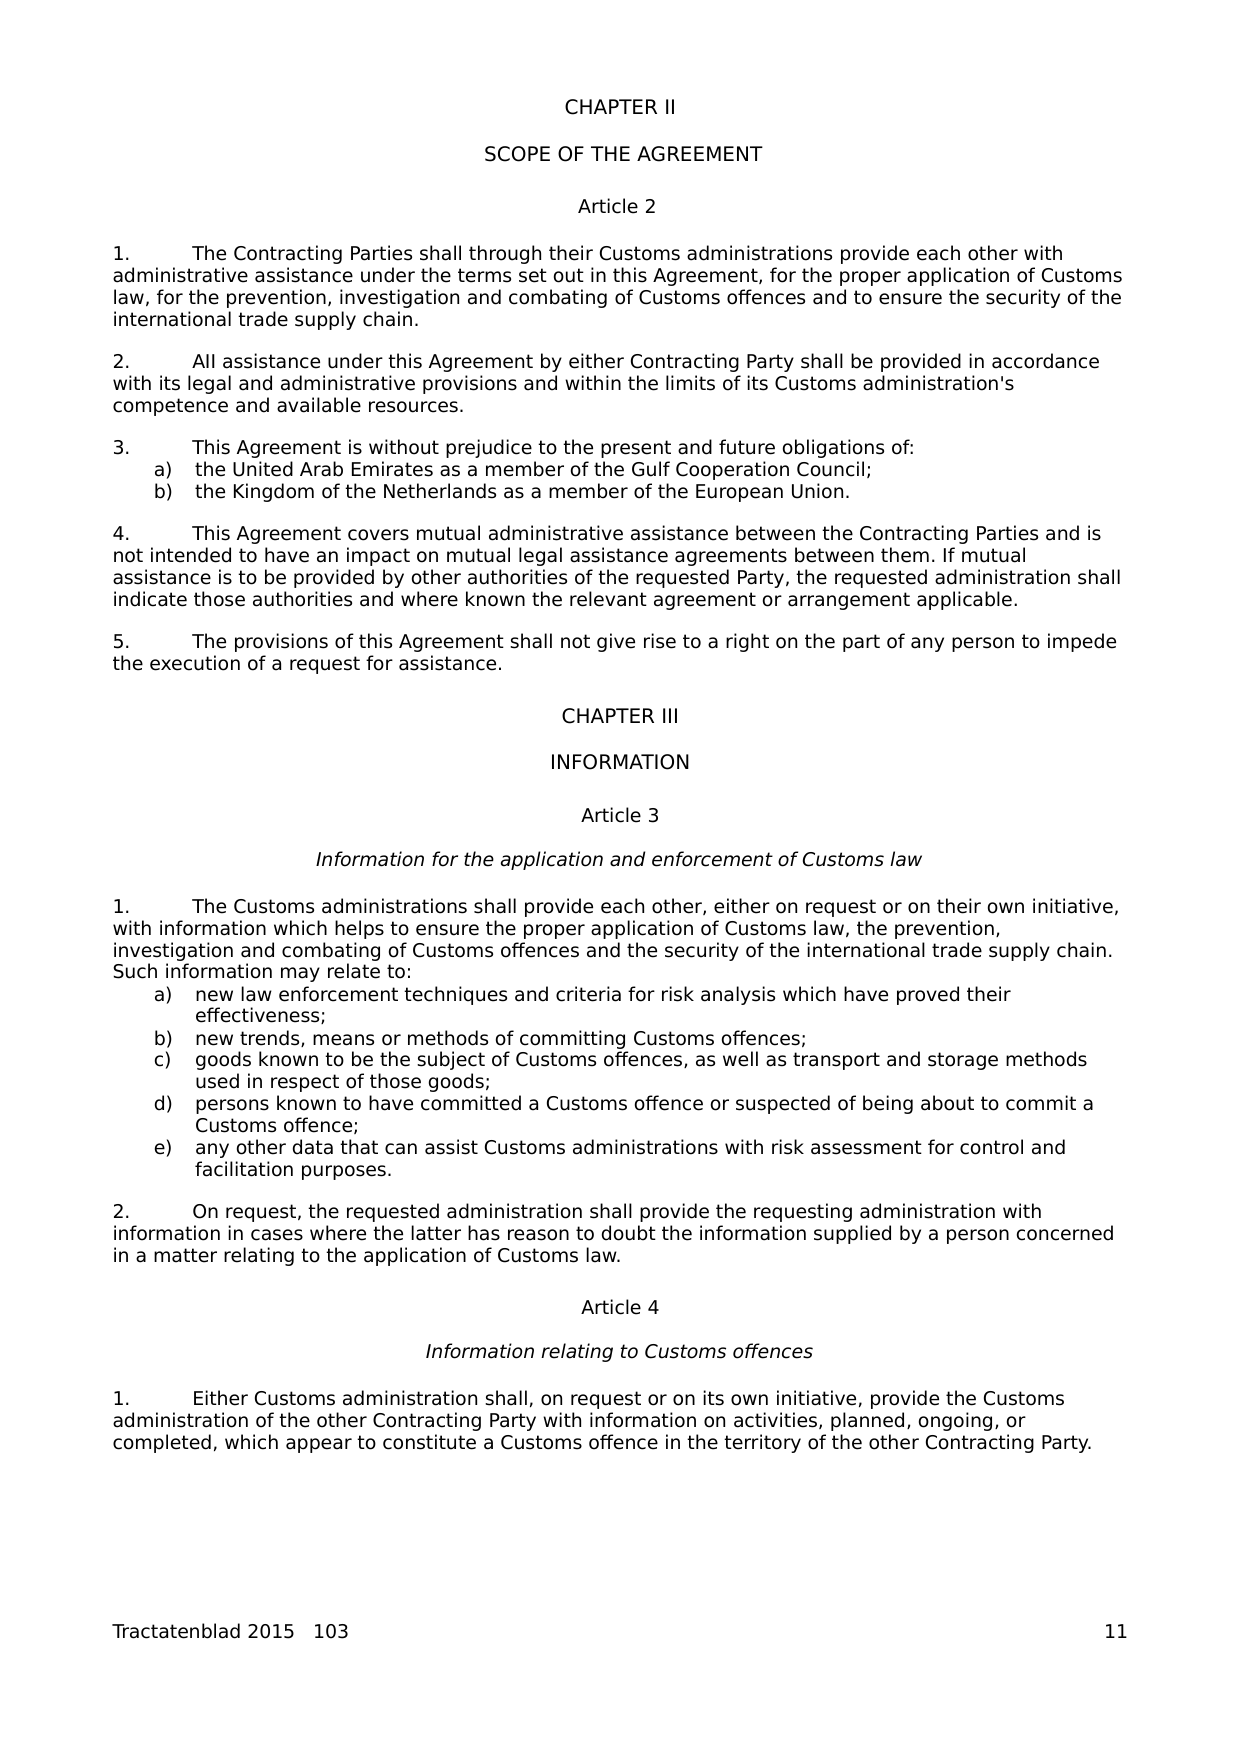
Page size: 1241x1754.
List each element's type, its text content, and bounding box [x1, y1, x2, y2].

text 2. On request, the requested administration shall provide the requesting administration with information in cases where the latter has reason to doubt the information supplied by a person concerned in a matter relating to the application of Customs law. [112, 1201, 1128, 1267]
text 4. This Agreement covers mutual administrative assistance between the Contracting Parties and is not intended to have an impact on mutual legal assistance agreements between them. If mutual assistance is to be provided by other authorities of the requested Party, the requested administration shall indicate those authorities and where known the relevant agreement or arrangement applicable. [112, 523, 1128, 611]
text 2. AII assistance under this Agreement by either Contracting Party shall be provided in accordance with its legal and administrative provisions and within the limits of its Customs administration's competence and available resources. [112, 351, 1128, 417]
subtitle CHAPTER II SCOPE OF THE AGREEMENT [112, 96, 1128, 166]
subtitle Article 2 [112, 196, 1128, 218]
text 1. Either Customs administration shall, on request or on its own initiative, provide the Customs administration of the other Contracting Party with information on activities, planned, ongoing, or completed, which appear to constitute a Customs offence in the territory of the other Contracting Party. [112, 1388, 1128, 1454]
text d) persons known to have committed a Customs offence or suspected of being about to commit a Customs offence; [153, 1093, 1128, 1137]
text 5. The provisions of this Agreement shall not give rise to a right on the part of any person to impede the execution of a request for assistance. [112, 631, 1128, 674]
subtitle Article 4 Information relating to Customs offences [112, 1297, 1128, 1363]
text c) goods known to be the subject of Customs offences, as well as transport and storage methods used in respect of those goods; [153, 1049, 1128, 1093]
text 1. The Customs administrations shall provide each other, either on request or on their own initiative, with information which helps to ensure the proper application of Customs law, the prevention, investigation and combating of Customs offences and the security of the international trade supply chain. Such information may relate to: [112, 896, 1128, 983]
subtitle CHAPTER III INFORMATION [112, 704, 1128, 774]
text e) any other data that can assist Customs administrations with risk assessment for control and facilitation purposes. [153, 1137, 1128, 1181]
subtitle Article 3 Information for the application and enforcement of Customs law [112, 804, 1128, 871]
text b) the Kingdom of the Netherlands as a member of the European Union. [153, 481, 1128, 503]
text a) new law enforcement techniques and criteria for risk analysis which have proved their effectiveness; [153, 983, 1128, 1027]
text 1. The Contracting Parties shall through their Customs administrations provide each other with administrative assistance under the terms set out in this Agreement, for the proper application of Customs law, for the prevention, investigation and combating of Customs offences and to ensure the security of the international trade supply chain. [112, 243, 1128, 331]
text b) new trends, means or methods of committing Customs offences; [153, 1027, 1128, 1049]
text 3. This Agreement is without prejudice to the present and future obligations of: [112, 437, 1128, 459]
text a) the United Arab Emirates as a member of the Gulf Cooperation Council; [153, 459, 1128, 481]
